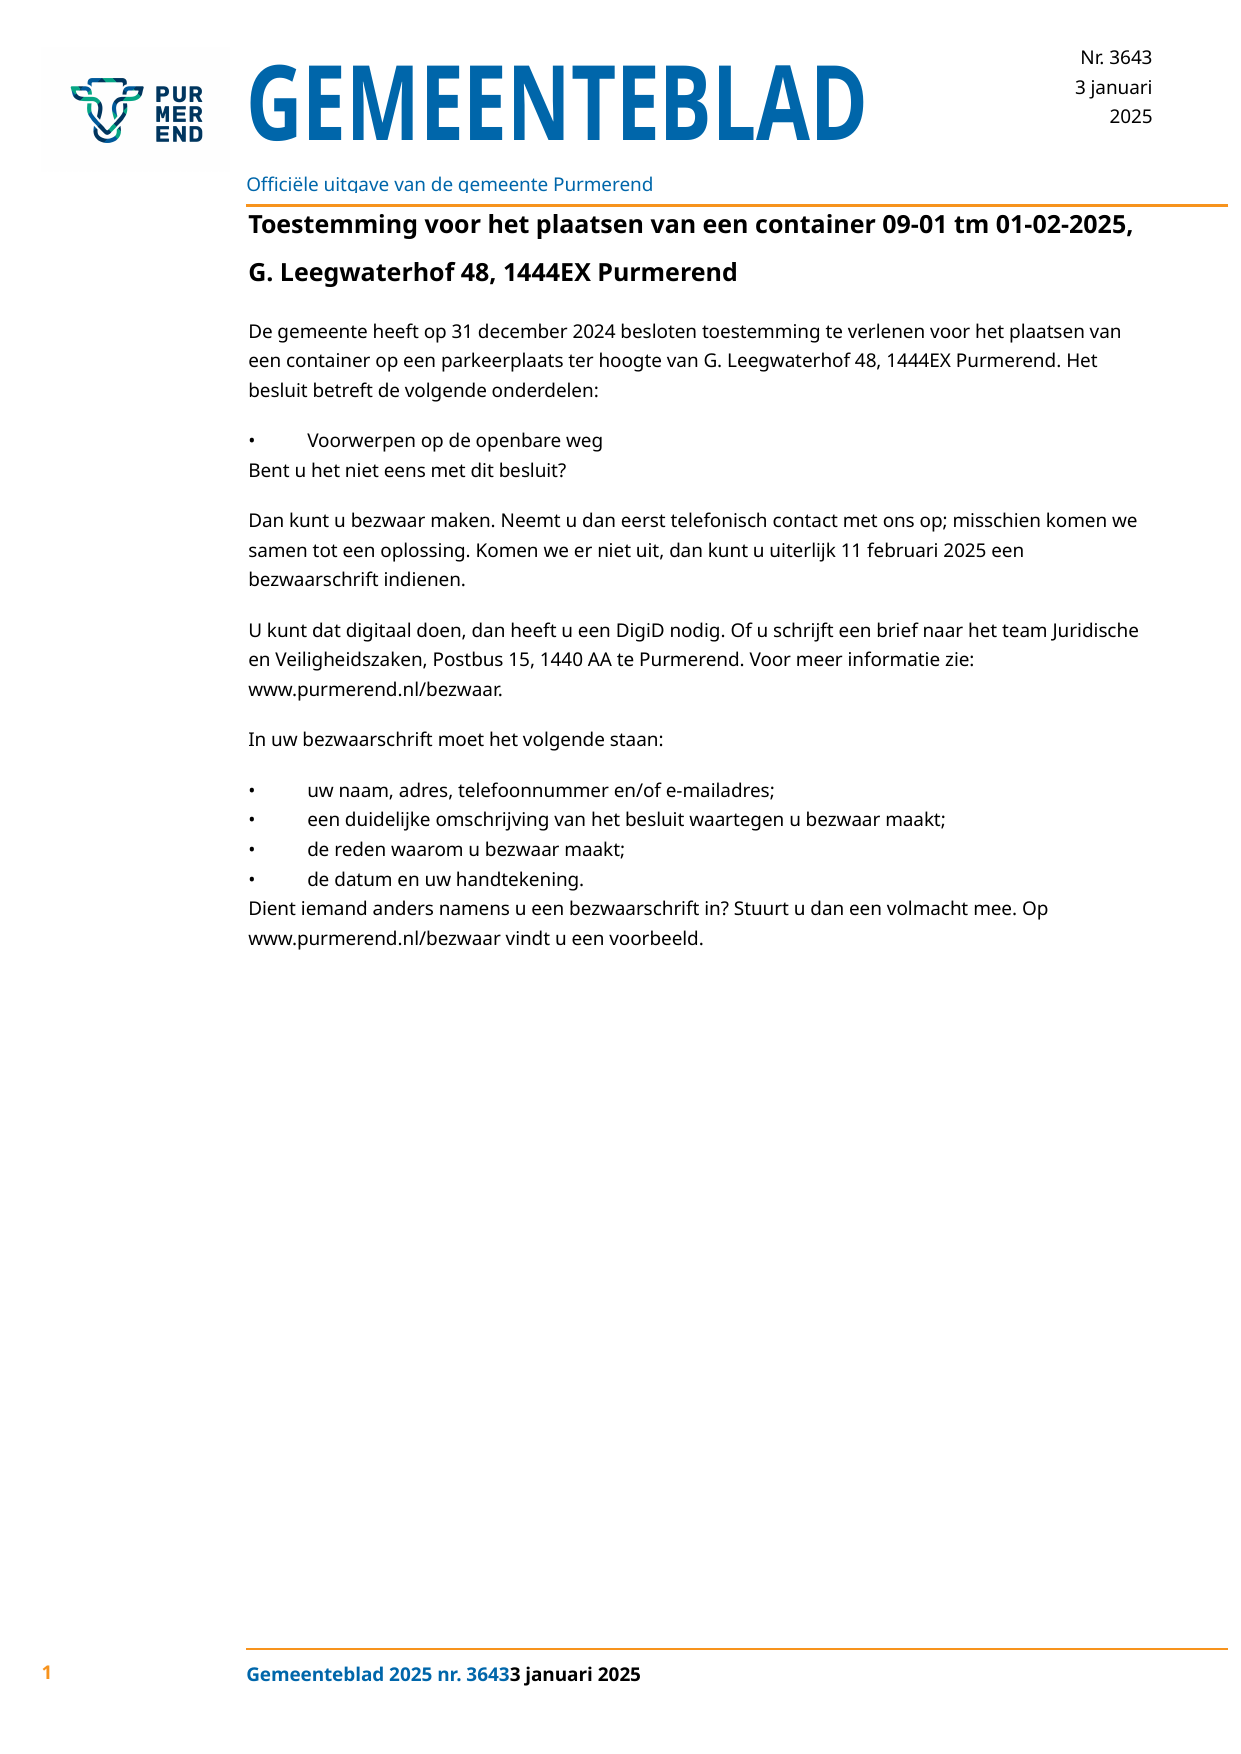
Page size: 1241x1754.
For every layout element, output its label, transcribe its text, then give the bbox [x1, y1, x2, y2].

text Bent u het niet eens met dit besluit? [248, 457, 1152, 483]
picture [41, 47, 231, 172]
list de datum en uw handtekening. [248, 866, 1152, 892]
text Dan kunt u bezwaar maken. Neemt u dan eerst telefonisch contact met ons op; misschien komen we samen tot een oplossing. Komen we er niet uit, dan kunt u uiterlijk 11 februari 2025 een bezwaarschrift indienen. [248, 507, 1152, 592]
list uw naam, adres, telefoonnummer en/of e-mailadres; [248, 777, 1152, 803]
list de reden waarom u bezwaar maakt; [248, 836, 1152, 862]
text Dient iemand anders namens u een bezwaarschrift in? Stuurt u dan een volmacht mee. Op www.purmerend.nl/bezwaar vindt u een voorbeeld. [248, 895, 1152, 951]
text In uw bezwaarschrift moet het volgende staan: [248, 727, 1152, 752]
list Voorwerpen op de openbare weg [248, 427, 1152, 453]
list een duidelijke omschrijving van het besluit waartegen u bezwaar maakt; [248, 807, 1152, 832]
text Toestemming voor het plaatsen van een container 09-01 tm 01-02-2025, G. Leegwaterhof 48, 1444EX Purmerend [248, 207, 1152, 288]
text U kunt dat digitaal doen, dan heeft u een DigiD nodig. Of u schrijft een brief naar het team Juridische en Veiligheidszaken, Postbus 15, 1440 AA te Purmerend. Voor meer informatie zie: www.purmerend.nl/bezwaar. [248, 617, 1152, 702]
text De gemeente heeft op 31 december 2024 besloten toestemming te verlenen voor het plaatsen van een container op een parkeerplaats ter hoogte van G. Leegwaterhof 48, 1444EX Purmerend. Het besluit betreft de volgende onderdelen: [248, 318, 1152, 403]
